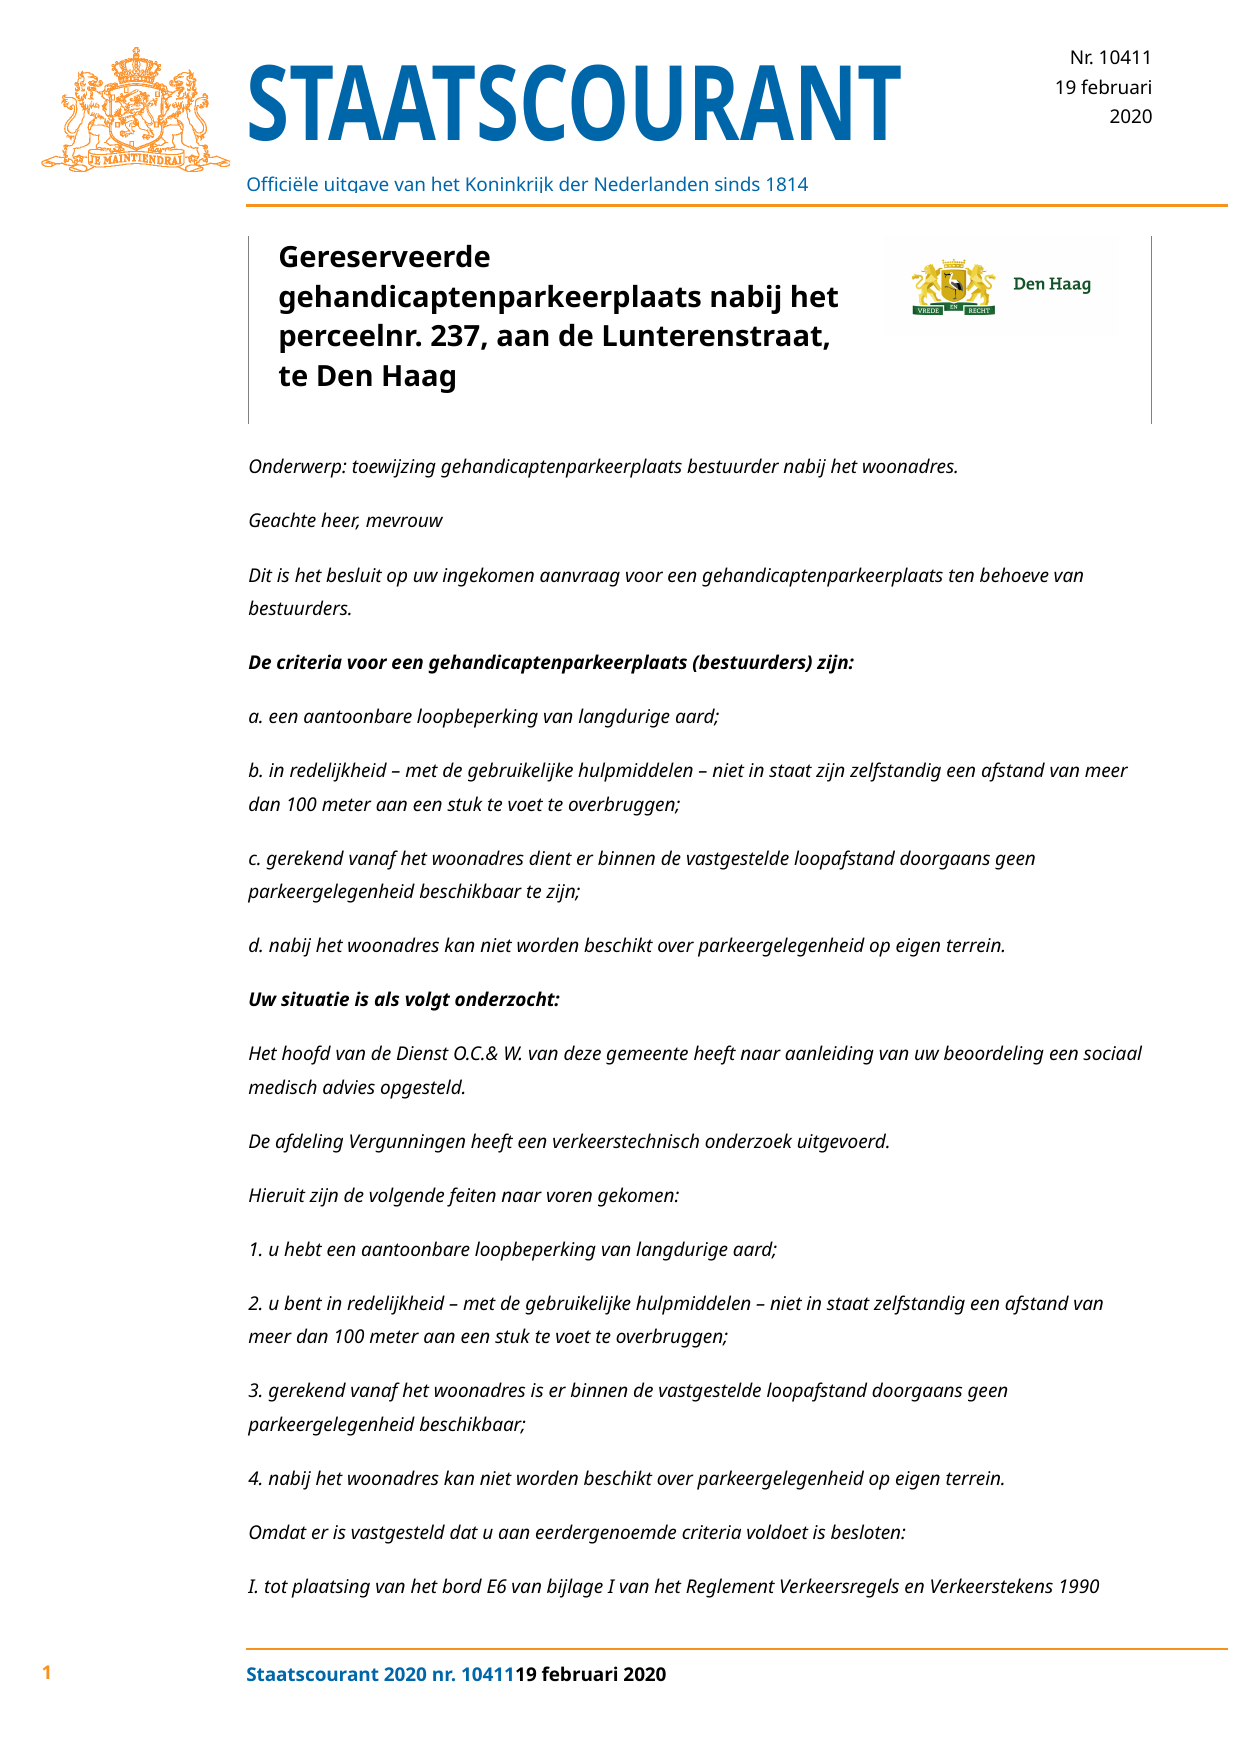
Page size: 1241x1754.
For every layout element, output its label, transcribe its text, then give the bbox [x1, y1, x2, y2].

picture [882, 236, 1119, 336]
text Het hoofd van de Dienst O.C.& W. van deze gemeente heeft naar aanleiding van uw beoordeling een sociaal medisch advies opgesteld. [248, 1041, 1152, 1100]
table_header Gereserveerde gehandicaptenparkeerplaats nabij het perceelnr. 237, aan de Lunterenstraat, te Den Haag [249, 236, 850, 424]
text a. een aantoonbare loopbeperking van langdurige aard; [248, 703, 1152, 729]
text Omdat er is vastgesteld dat u aan eerdergenoemde criteria voldoet is besloten: [248, 1519, 1152, 1545]
text c. gerekend vanaf het woonadres dient er binnen de vastgestelde loopafstand doorgaans geen parkeergelegenheid beschikbaar te zijn; [248, 845, 1152, 904]
text 1. u hebt een aantoonbare loopbeperking van langdurige aard; [248, 1236, 1152, 1262]
text Dit is het besluit op uw ingekomen aanvraag voor een gehandicaptenparkeerplaats ten behoeve van bestuurders. [248, 562, 1152, 621]
text 2. u bent in redelijkheid – met de gebruikelijke hulpmiddelen – niet in staat zelfstandig een afstand van meer dan 100 meter aan een stuk te voet te overbruggen; [248, 1290, 1152, 1349]
picture [41, 47, 231, 172]
text Uw situatie is als volgt onderzocht: [248, 986, 1152, 1012]
table_header [850, 236, 1151, 424]
text b. in redelijkheid – met de gebruikelijke hulpmiddelen – niet in staat zijn zelfstandig een afstand van meer dan 100 meter aan een stuk te voet te overbruggen; [248, 757, 1152, 817]
text Onderwerp: toewijzing gehandicaptenparkeerplaats bestuurder nabij het woonadres. [248, 454, 1152, 479]
text 4. nabij het woonadres kan niet worden beschikt over parkeergelegenheid op eigen terrein. [248, 1465, 1152, 1491]
text Hieruit zijn de volgende feiten naar voren gekomen: [248, 1182, 1152, 1208]
text d. nabij het woonadres kan niet worden beschikt over parkeergelegenheid op eigen terrein. [248, 932, 1152, 958]
text De criteria voor een gehandicaptenparkeerplaats (bestuurders) zijn: [248, 649, 1152, 675]
text Geachte heer, mevrouw [248, 508, 1152, 533]
text I. tot plaatsing van het bord E6 van bijlage I van het Reglement Verkeersregels en Verkeerstekens 1990 [248, 1573, 1152, 1599]
text De afdeling Vergunningen heeft een verkeerstechnisch onderzoek uitgevoerd. [248, 1128, 1152, 1154]
text 3. gerekend vanaf het woonadres is er binnen de vastgestelde loopafstand doorgaans geen parkeergelegenheid beschikbaar; [248, 1378, 1152, 1437]
